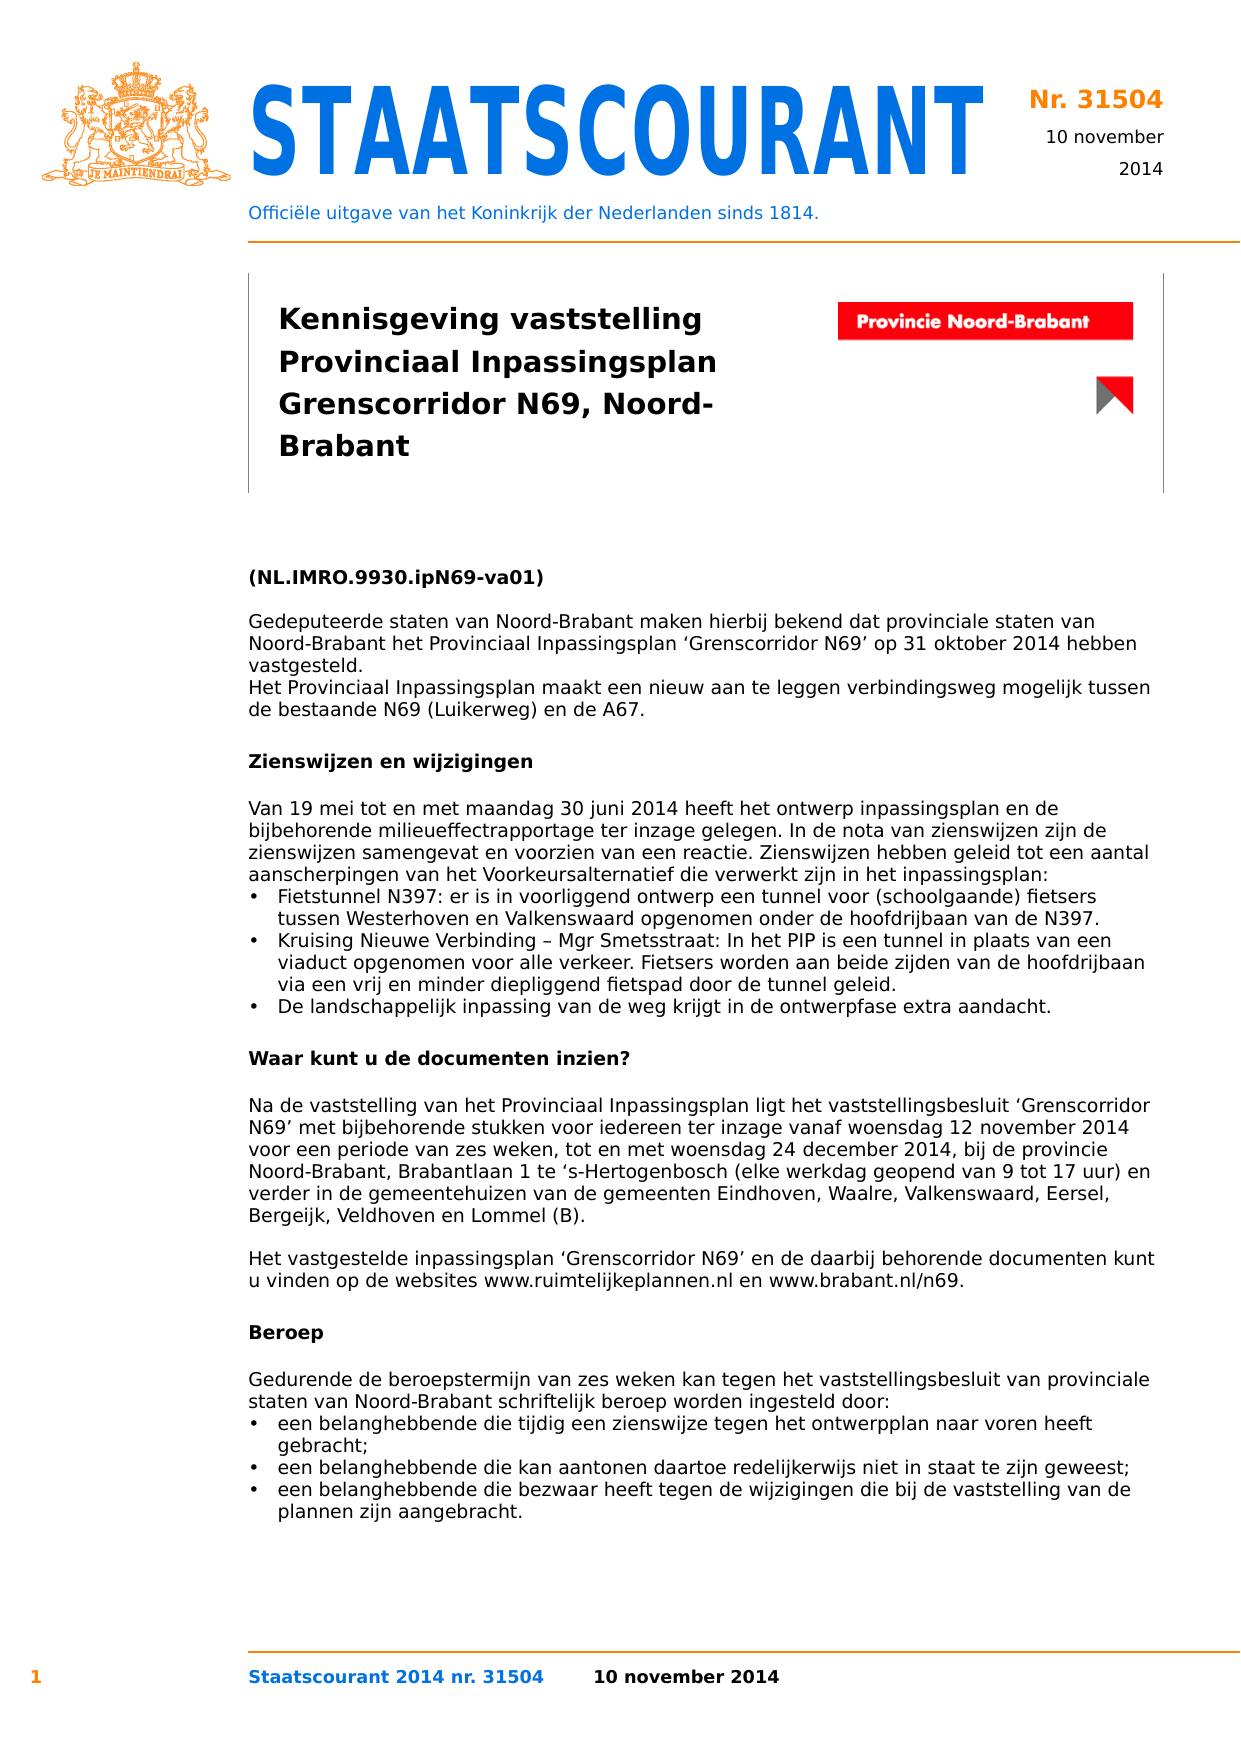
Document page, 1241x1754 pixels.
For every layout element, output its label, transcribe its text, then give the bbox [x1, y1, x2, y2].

table_header STAATSCOURANT [248, 62, 998, 203]
text • een belanghebbende die bezwaar heeft tegen de wijzigingen die bij de vaststelling van de plannen zijn aangebracht. [248, 1479, 1163, 1523]
subtitle Beroep [248, 1322, 1163, 1344]
text Het Provinciaal Inpassingsplan maakt een nieuw aan te leggen verbindingsweg mogelijk tussen de bestaande N69 (Luikerweg) en de A67. [248, 677, 1163, 721]
text • Kruising Nieuwe Verbinding – Mgr Smetsstraat: In het PIP is een tunnel in plaats van een viaduct opgenomen voor alle verkeer. Fietsers worden aan beide zijden van de hoofdrijbaan via een vrij en minder diepliggend fietspad door de tunnel geleid. [248, 930, 1163, 996]
table_header [25, 62, 248, 241]
text • De landschappelijk inpassing van de weg krijgt in de ontwerpfase extra aandacht. [248, 996, 1163, 1018]
text (NL.IMRO.9930.ipN69-va01) [248, 567, 1163, 589]
text • een belanghebbende die kan aantonen daartoe redelijkerwijs niet in staat te zijn geweest; [248, 1457, 1163, 1479]
subtitle Kennisgeving vaststelling Provinciaal Inpassingsplan Grenscorridor N69, Noord-Brabant [249, 273, 1163, 493]
picture [41, 62, 231, 186]
subtitle Zienswijzen en wijzigingen [248, 751, 1163, 773]
text Na de vaststelling van het Provinciaal Inpassingsplan ligt het vaststellingsbesluit ‘Grenscorridor N69’ met bijbehorende stukken voor iedereen ter inzage vanaf woensdag 12 november 2014 voor een periode van zes weken, tot en met woensdag 24 december 2014, bij de provincie Noord-Brabant, Brabantlaan 1 te ‘s-Hertogenbosch (elke werkdag geopend van 9 tot 17 uur) en verder in de gemeentehuizen van de gemeenten Eindhoven, Waalre, Valkenswaard, Eersel, Bergeijk, Veldhoven en Lommel (B). [248, 1094, 1163, 1226]
text • een belanghebbende die tijdig een zienswijze tegen het ontwerpplan naar voren heeft gebracht; [248, 1413, 1163, 1457]
table_cell 2014 [998, 153, 1240, 203]
subtitle Waar kunt u de documenten inzien? [248, 1048, 1163, 1069]
text Gedeputeerde staten van Noord-Brabant maken hierbij bekend dat provinciale staten van Noord-Brabant het Provinciaal Inpassingsplan ‘Grenscorridor N69’ op 31 oktober 2014 hebben vastgesteld. [248, 611, 1163, 677]
text • Fietstunnel N397: er is in voorliggend ontwerp een tunnel voor (schoolgaande) fietsers tussen Westerhoven en Valkenswaard opgenomen onder de hoofdrijbaan van de N397. [248, 886, 1163, 930]
text Het vastgestelde inpassingsplan ‘Grenscorridor N69’ en de daarbij behorende documenten kunt u vinden op de websites www.ruimtelijkeplannen.nl en www.brabant.nl/n69. [248, 1248, 1163, 1292]
text Gedurende de beroepstermijn van zes weken kan tegen het vaststellingsbesluit van provinciale staten van Noord-Brabant schriftelijk beroep worden ingesteld door: [248, 1369, 1163, 1413]
table_cell Officiële uitgave van het Koninkrijk der Nederlanden sinds 1814. [248, 203, 1240, 241]
table_header Nr. 31504 [998, 62, 1240, 121]
text Van 19 mei tot en met maandag 30 juni 2014 heeft het ontwerp inpassingsplan en de bijbehorende milieueffectrapportage ter inzage gelegen. In de nota van zienswijzen zijn de zienswijzen samengevat en voorzien van een reactie. Zienswijzen hebben geleid tot een aantal aanscherpingen van het Voorkeursalternatief die verwerkt zijn in het inpassingsplan: [248, 798, 1163, 886]
picture [838, 302, 1134, 415]
table_cell 10 november [998, 121, 1240, 153]
